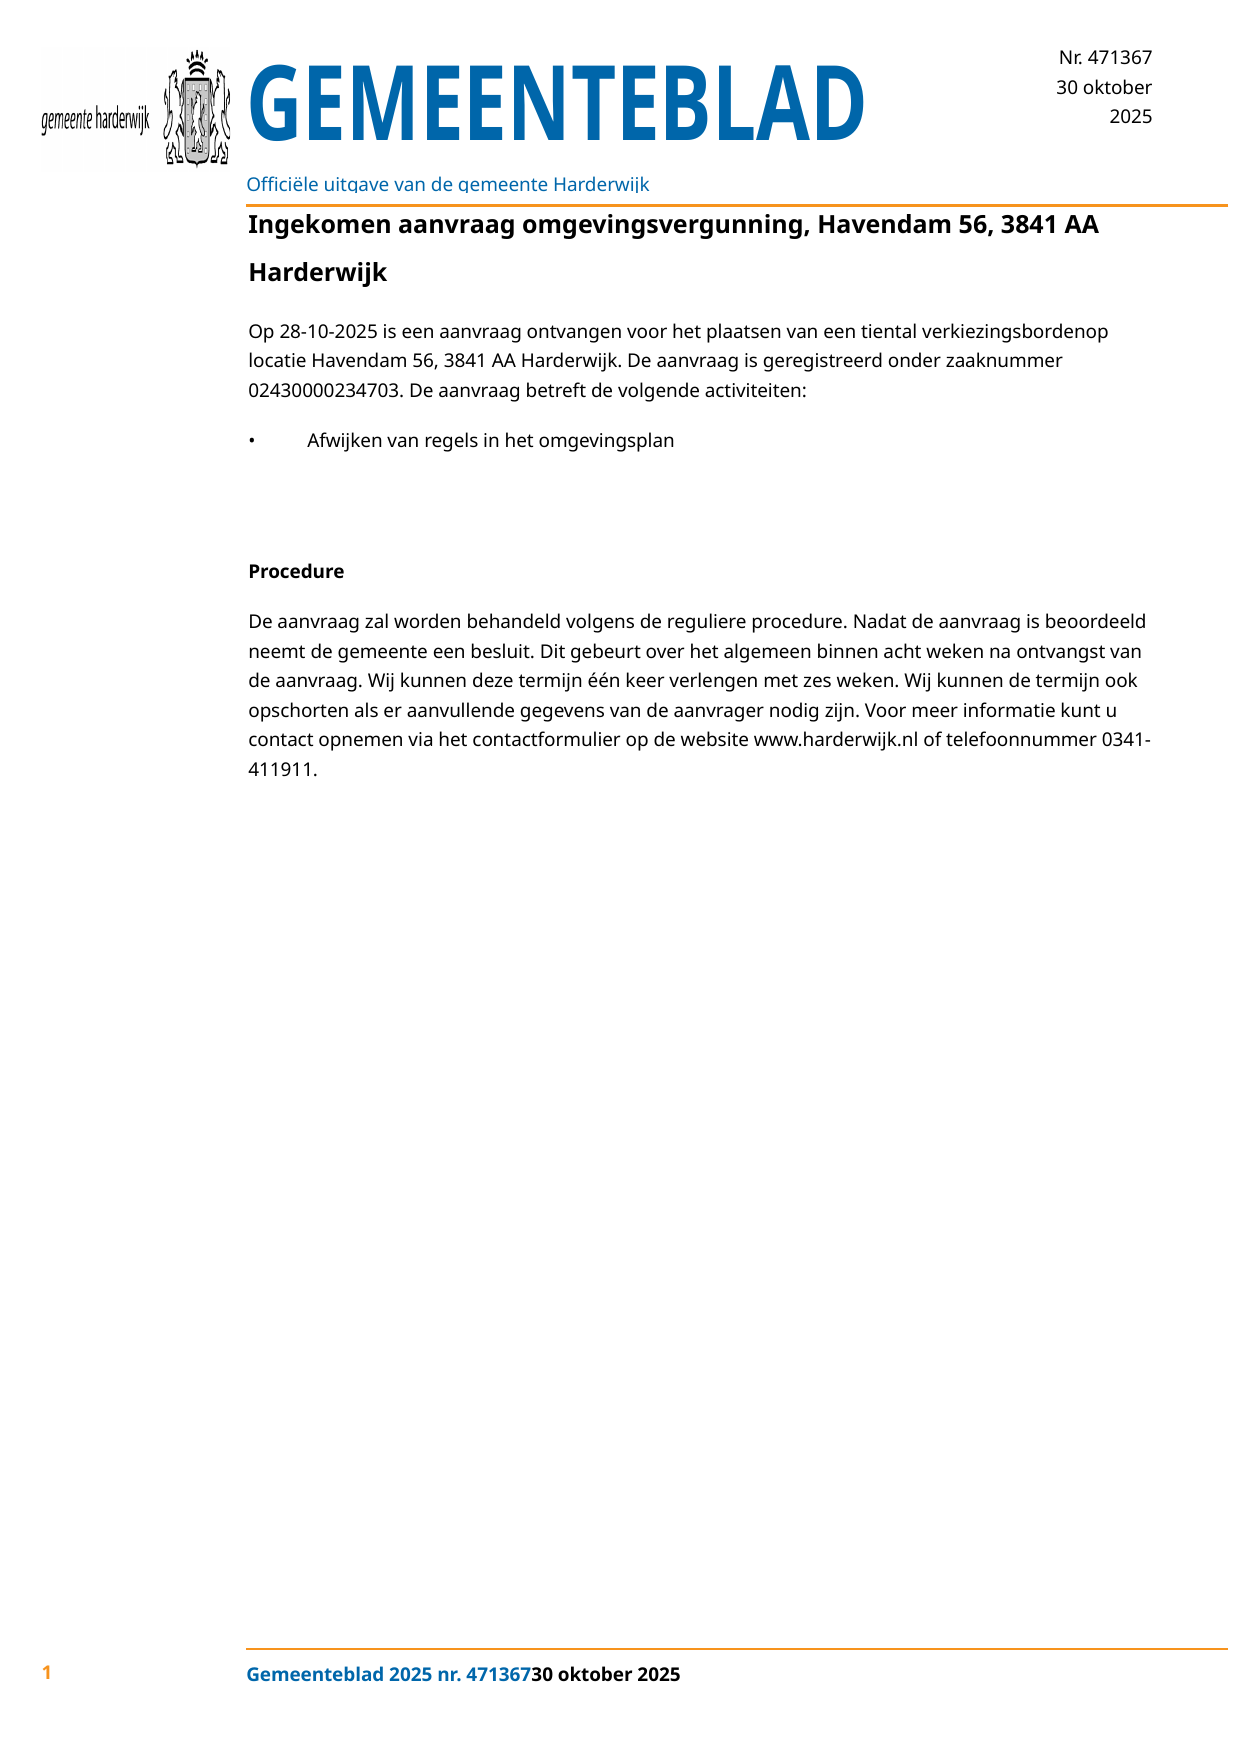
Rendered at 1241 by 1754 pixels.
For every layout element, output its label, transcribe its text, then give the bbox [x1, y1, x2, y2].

text Procedure [248, 558, 1152, 584]
list Afwijken van regels in het omgevingsplan [248, 427, 1152, 453]
text Op 28-10-2025 is een aanvraag ontvangen voor het plaatsen van een tiental verkiezingsbordenop locatie Havendam 56, 3841 AA Harderwijk. De aanvraag is geregistreerd onder zaaknummer 02430000234703. De aanvraag betreft de volgende activiteiten: [248, 318, 1152, 403]
text Ingekomen aanvraag omgevingsvergunning, Havendam 56, 3841 AA Harderwijk [248, 207, 1152, 288]
picture [41, 47, 231, 172]
text De aanvraag zal worden behandeld volgens de reguliere procedure. Nadat de aanvraag is beoordeeld neemt de gemeente een besluit. Dit gebeurt over het algemeen binnen acht weken na ontvangst van de aanvraag. Wij kunnen deze termijn één keer verlengen met zes weken. Wij kunnen de termijn ook opschorten als er aanvullende gegevens van de aanvrager nodig zijn. Voor meer informatie kunt u contact opnemen via het contactformulier op de website www.harderwijk.nl of telefoonnummer 0341-411911. [248, 608, 1152, 782]
